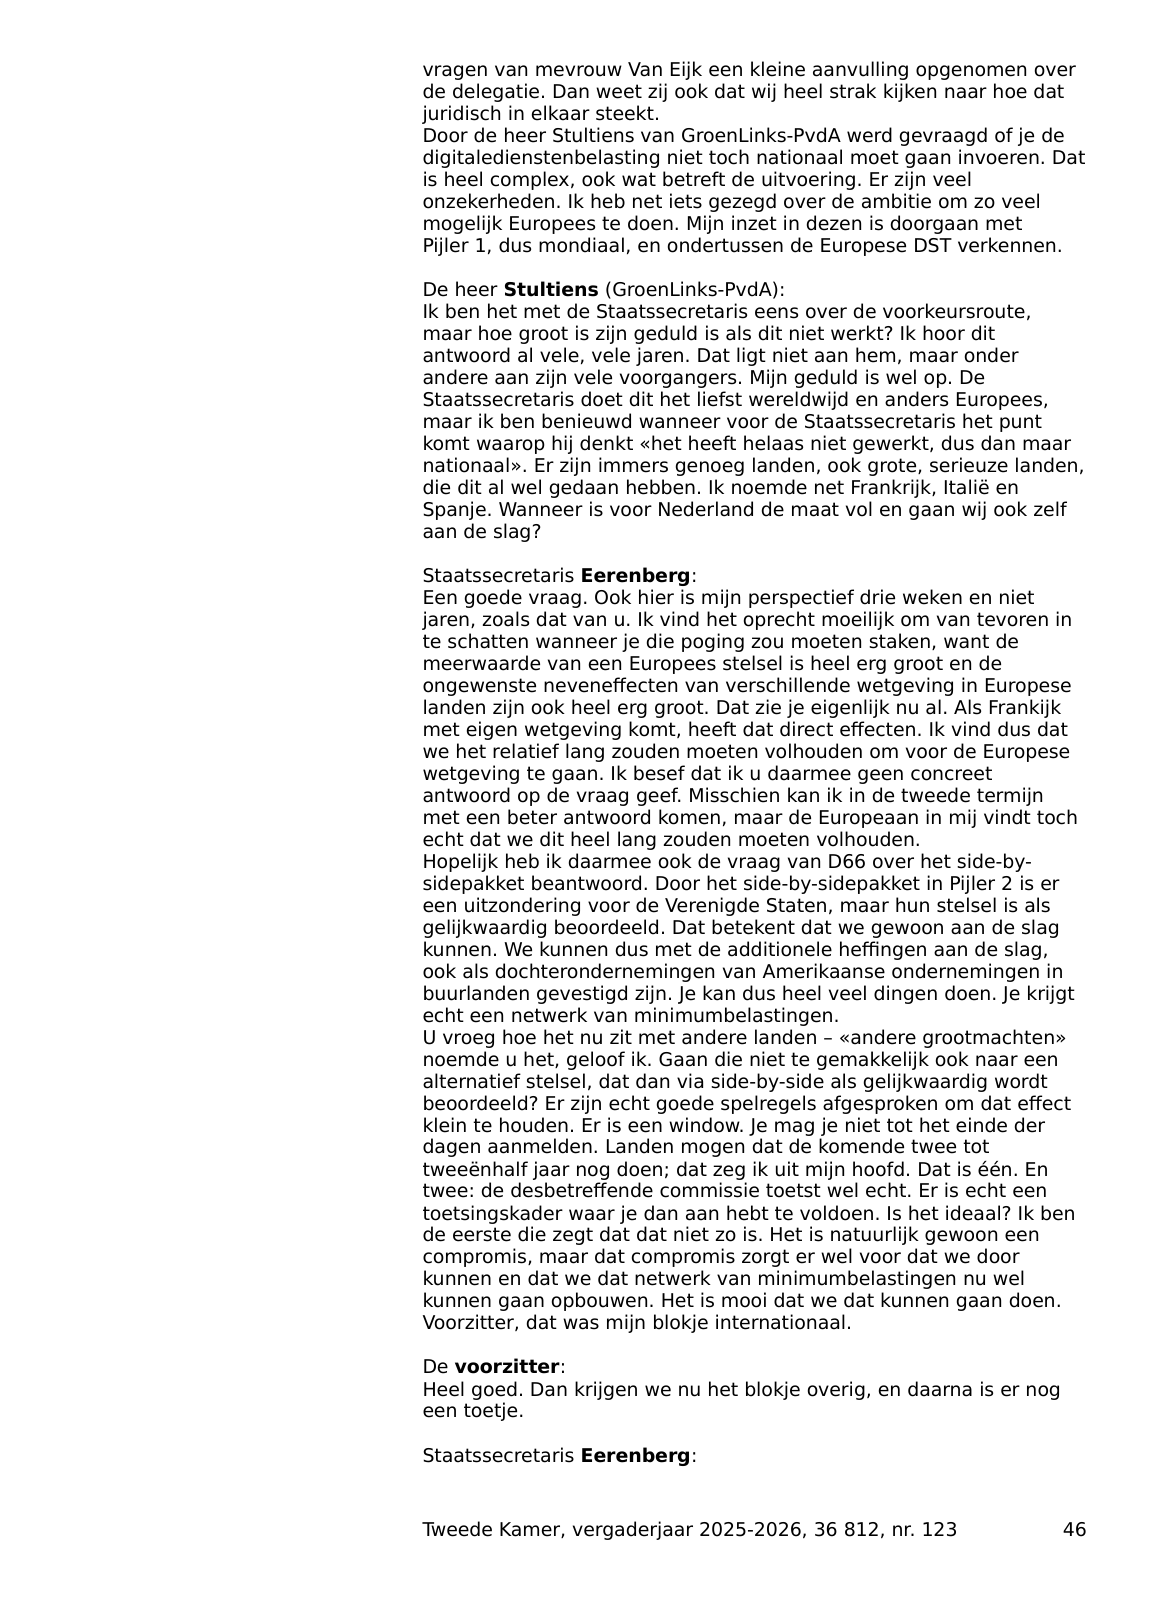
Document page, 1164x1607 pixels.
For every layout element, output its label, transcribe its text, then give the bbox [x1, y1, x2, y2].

text Door de heer Stultiens van GroenLinks-PvdA werd gevraagd of je de digitaledienstenbelasting niet toch nationaal moet gaan invoeren. Dat is heel complex, ook wat betreft de uitvoering. Er zijn veel onzekerheden. Ik heb net iets gezegd over de ambitie om zo veel mogelijk Europees te doen. Mijn inzet in dezen is doorgaan met Pijler 1, dus mondiaal, en ondertussen de Europese DST verkennen. [422, 125, 1087, 257]
text Heel goed. Dan krijgen we nu het blokje overig, en daarna is er nog een toetje. [422, 1378, 1087, 1422]
text Een goede vraag. Ook hier is mijn perspectief drie weken en niet jaren, zoals dat van u. Ik vind het oprecht moeilijk om van tevoren in te schatten wanneer je die poging zou moeten staken, want de meerwaarde van een Europees stelsel is heel erg groot en de ongewenste neveneffecten van verschillende wetgeving in Europese landen zijn ook heel erg groot. Dat zie je eigenlijk nu al. Als Frankijk met eigen wetgeving komt, heeft dat direct effecten. Ik vind dus dat we het relatief lang zouden moeten volhouden om voor de Europese wetgeving te gaan. Ik besef dat ik u daarmee geen concreet antwoord op de vraag geef. Misschien kan ik in de tweede termijn met een beter antwoord komen, maar de Europeaan in mij vindt toch echt dat we dit heel lang zouden moeten volhouden. [422, 587, 1087, 851]
text Ik ben het met de Staatssecretaris eens over de voorkeursroute, maar hoe groot is zijn geduld is als dit niet werkt? Ik hoor dit antwoord al vele, vele jaren. Dat ligt niet aan hem, maar onder andere aan zijn vele voorgangers. Mijn geduld is wel op. De Staatssecretaris doet dit het liefst wereldwijd en anders Europees, maar ik ben benieuwd wanneer voor de Staatssecretaris het punt komt waarop hij denkt «het heeft helaas niet gewerkt, dus dan maar nationaal». Er zijn immers genoeg landen, ook grote, serieuze landen, die dit al wel gedaan hebben. Ik noemde net Frankrijk, Italië en Spanje. Wanneer is voor Nederland de maat vol en gaan wij ook zelf aan de slag? [422, 301, 1087, 543]
text Staatssecretaris Eerenberg: [422, 1444, 1087, 1467]
text Hopelijk heb ik daarmee ook de vraag van D66 over het side-by-sidepakket beantwoord. Door het side-by-sidepakket in Pijler 2 is er een uitzondering voor de Verenigde Staten, maar hun stelsel is als gelijkwaardig beoordeeld. Dat betekent dat we gewoon aan de slag kunnen. We kunnen dus met de additionele heffingen aan de slag, ook als dochterondernemingen van Amerikaanse ondernemingen in buurlanden gevestigd zijn. Je kan dus heel veel dingen doen. Je krijgt echt een netwerk van minimumbelastingen. [422, 851, 1087, 1027]
text De heer Stultiens (GroenLinks-PvdA): [422, 279, 1087, 301]
text Staatssecretaris Eerenberg: [422, 565, 1087, 587]
text Voorzitter, dat was mijn blokje internationaal. [422, 1312, 1087, 1334]
text vragen van mevrouw Van Eijk een kleine aanvulling opgenomen over de delegatie. Dan weet zij ook dat wij heel strak kijken naar hoe dat juridisch in elkaar steekt. [422, 59, 1087, 125]
text U vroeg hoe het nu zit met andere landen – «andere grootmachten» noemde u het, geloof ik. Gaan die niet te gemakkelijk ook naar een alternatief stelsel, dat dan via side-by-side als gelijkwaardig wordt beoordeeld? Er zijn echt goede spelregels afgesproken om dat effect klein te houden. Er is een window. Je mag je niet tot het einde der dagen aanmelden. Landen mogen dat de komende twee tot tweeënhalf jaar nog doen; dat zeg ik uit mijn hoofd. Dat is één. En twee: de desbetreffende commissie toetst wel echt. Er is echt een toetsingskader waar je dan aan hebt te voldoen. Is het ideaal? Ik ben de eerste die zegt dat dat niet zo is. Het is natuurlijk gewoon een compromis, maar dat compromis zorgt er wel voor dat we door kunnen en dat we dat netwerk van minimumbelastingen nu wel kunnen gaan opbouwen. Het is mooi dat we dat kunnen gaan doen. [422, 1027, 1087, 1312]
text De voorzitter: [422, 1356, 1087, 1378]
